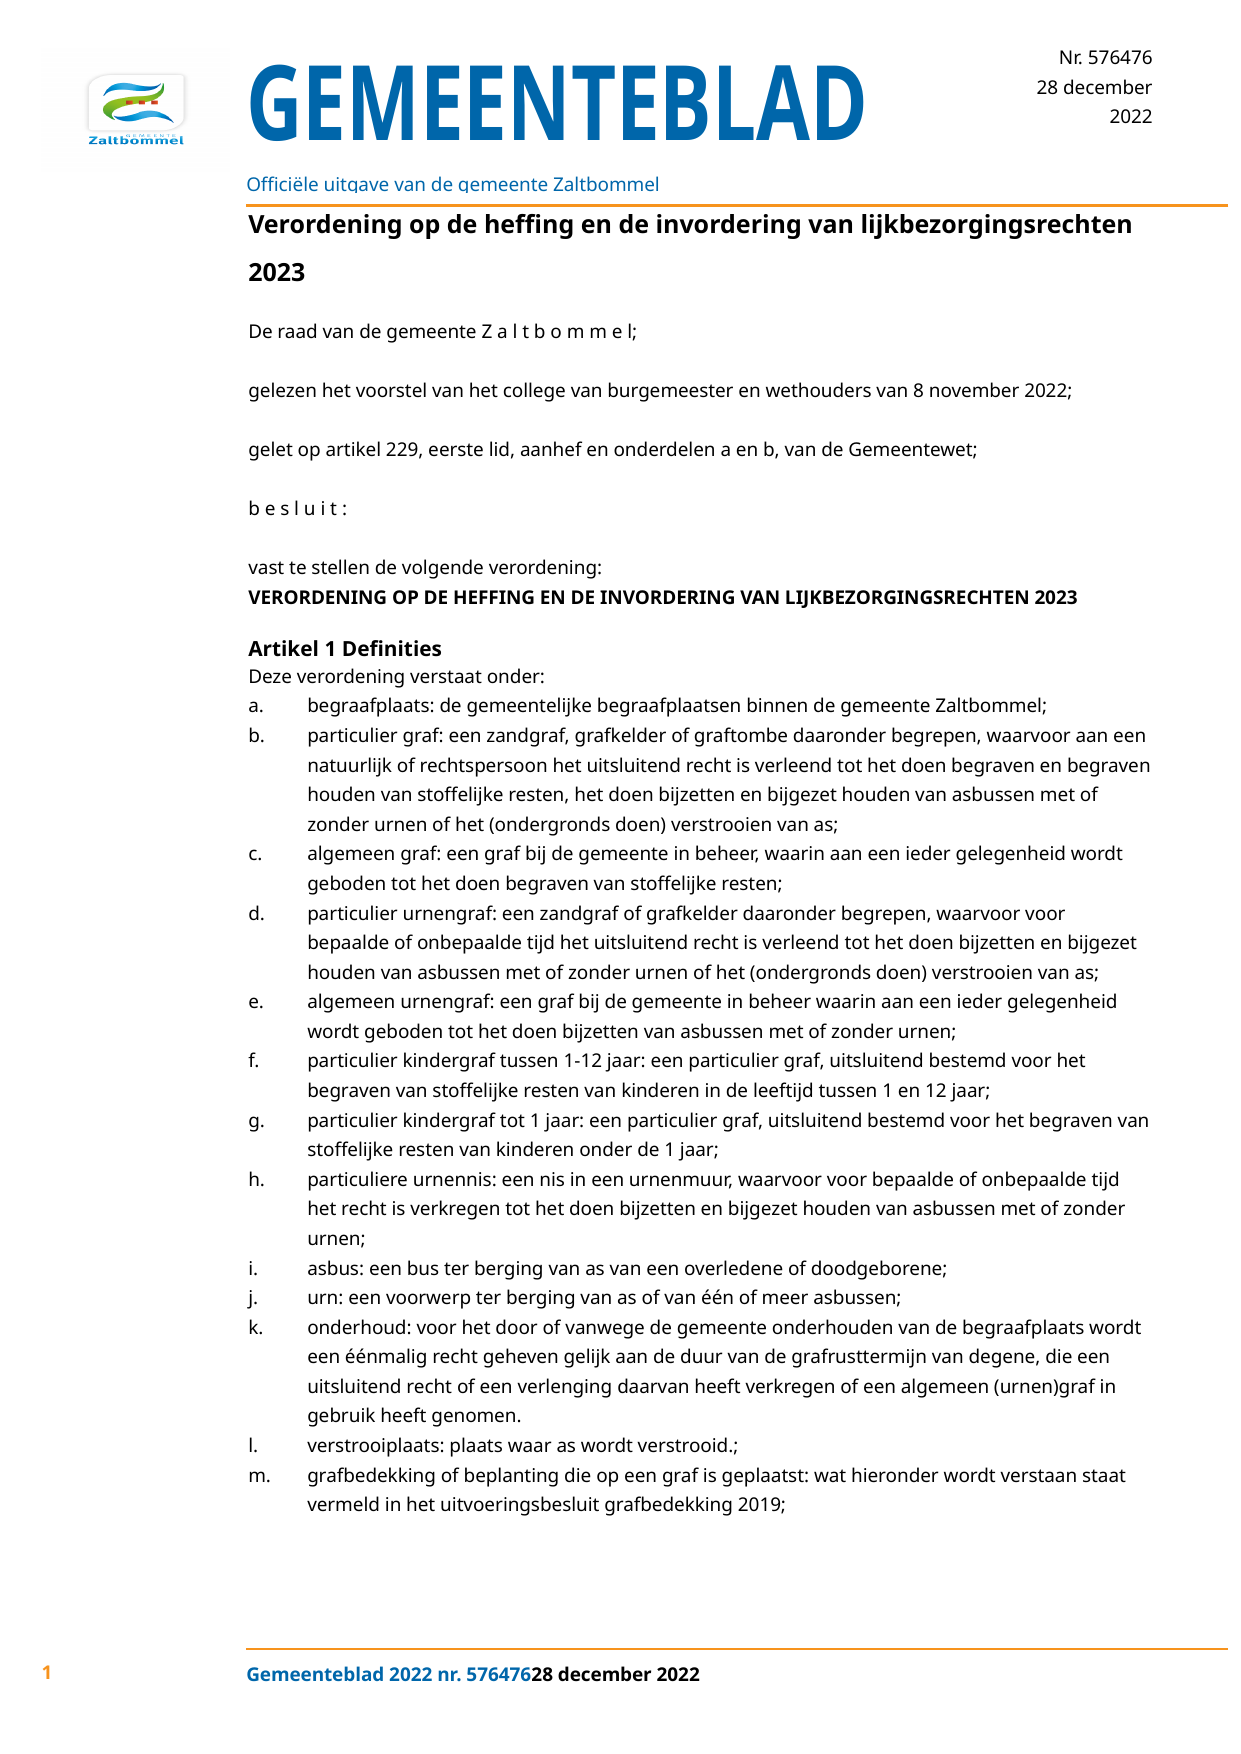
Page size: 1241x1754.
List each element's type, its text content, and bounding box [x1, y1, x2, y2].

text Artikel 1 Definities [248, 634, 1152, 663]
text gelezen het voorstel van het college van burgemeester en wethouders van 8 november 2022; [248, 377, 1152, 403]
text De raad van de gemeente Z a l t b o m m e l; [248, 318, 1152, 344]
text vast te stellen de volgende verordening: [248, 554, 1152, 580]
list urn: een voorwerp ter berging van as of van één of meer asbussen; [248, 1284, 1152, 1310]
list begraafplaats: de gemeentelijke begraafplaatsen binnen de gemeente Zaltbommel; [248, 693, 1152, 718]
list onderhoud: voor het door of vanwege de gemeente onderhouden van de begraafplaats wordt een éénmalig recht geheven gelijk aan de duur van de grafrusttermijn van degene, die een uitsluitend recht of een verlenging daarvan heeft verkregen of een algemeen (urnen)graf in gebruik heeft genomen. [248, 1314, 1152, 1428]
list particulier graf: een zandgraf, grafkelder of graftombe daaronder begrepen, waarvoor aan een natuurlijk of rechtspersoon het uitsluitend recht is verleend tot het doen begraven en begraven houden van stoffelijke resten, het doen bijzetten en bijgezet houden van asbussen met of zonder urnen of het (ondergronds doen) verstrooien van as; [248, 722, 1152, 837]
text VERORDENING OP DE HEFFING EN DE INVORDERING VAN LIJKBEZORGINGSRECHTEN 2023 [248, 584, 1152, 610]
picture [41, 47, 231, 172]
list particulier kindergraf tot 1 jaar: een particulier graf, uitsluitend bestemd voor het begraven van stoffelijke resten van kinderen onder de 1 jaar; [248, 1107, 1152, 1162]
list asbus: een bus ter berging van as van een overledene of doodgeborene; [248, 1255, 1152, 1280]
text Deze verordening verstaat onder: [248, 663, 1152, 689]
list particulier kindergraf tussen 1-12 jaar: een particulier graf, uitsluitend bestemd voor het begraven van stoffelijke resten van kinderen in de leeftijd tussen 1 en 12 jaar; [248, 1048, 1152, 1103]
text Verordening op de heffing en de invordering van lijkbezorgingsrechten 2023 [248, 207, 1152, 288]
list verstrooiplaats: plaats waar as wordt verstrooid.; [248, 1432, 1152, 1458]
list particuliere urnennis: een nis in een urnenmuur, waarvoor voor bepaalde of onbepaalde tijd het recht is verkregen tot het doen bijzetten en bijgezet houden van asbussen met of zonder urnen; [248, 1166, 1152, 1251]
list algemeen urnengraf: een graf bij de gemeente in beheer waarin aan een ieder gelegenheid wordt geboden tot het doen bijzetten van asbussen met of zonder urnen; [248, 988, 1152, 1044]
text gelet op artikel 229, eerste lid, aanhef en onderdelen a en b, van de Gemeentewet; [248, 436, 1152, 462]
list grafbedekking of beplanting die op een graf is geplaatst: wat hieronder wordt verstaan staat vermeld in het uitvoeringsbesluit grafbedekking 2019; [248, 1462, 1152, 1517]
list particulier urnengraf: een zandgraf of grafkelder daaronder begrepen, waarvoor voor bepaalde of onbepaalde tijd het uitsluitend recht is verleend tot het doen bijzetten en bijgezet houden van asbussen met of zonder urnen of het (ondergronds doen) verstrooien van as; [248, 900, 1152, 984]
list algemeen graf: een graf bij de gemeente in beheer, waarin aan een ieder gelegenheid wordt geboden tot het doen begraven van stoffelijke resten; [248, 841, 1152, 896]
text b e s l u i t : [248, 495, 1152, 521]
